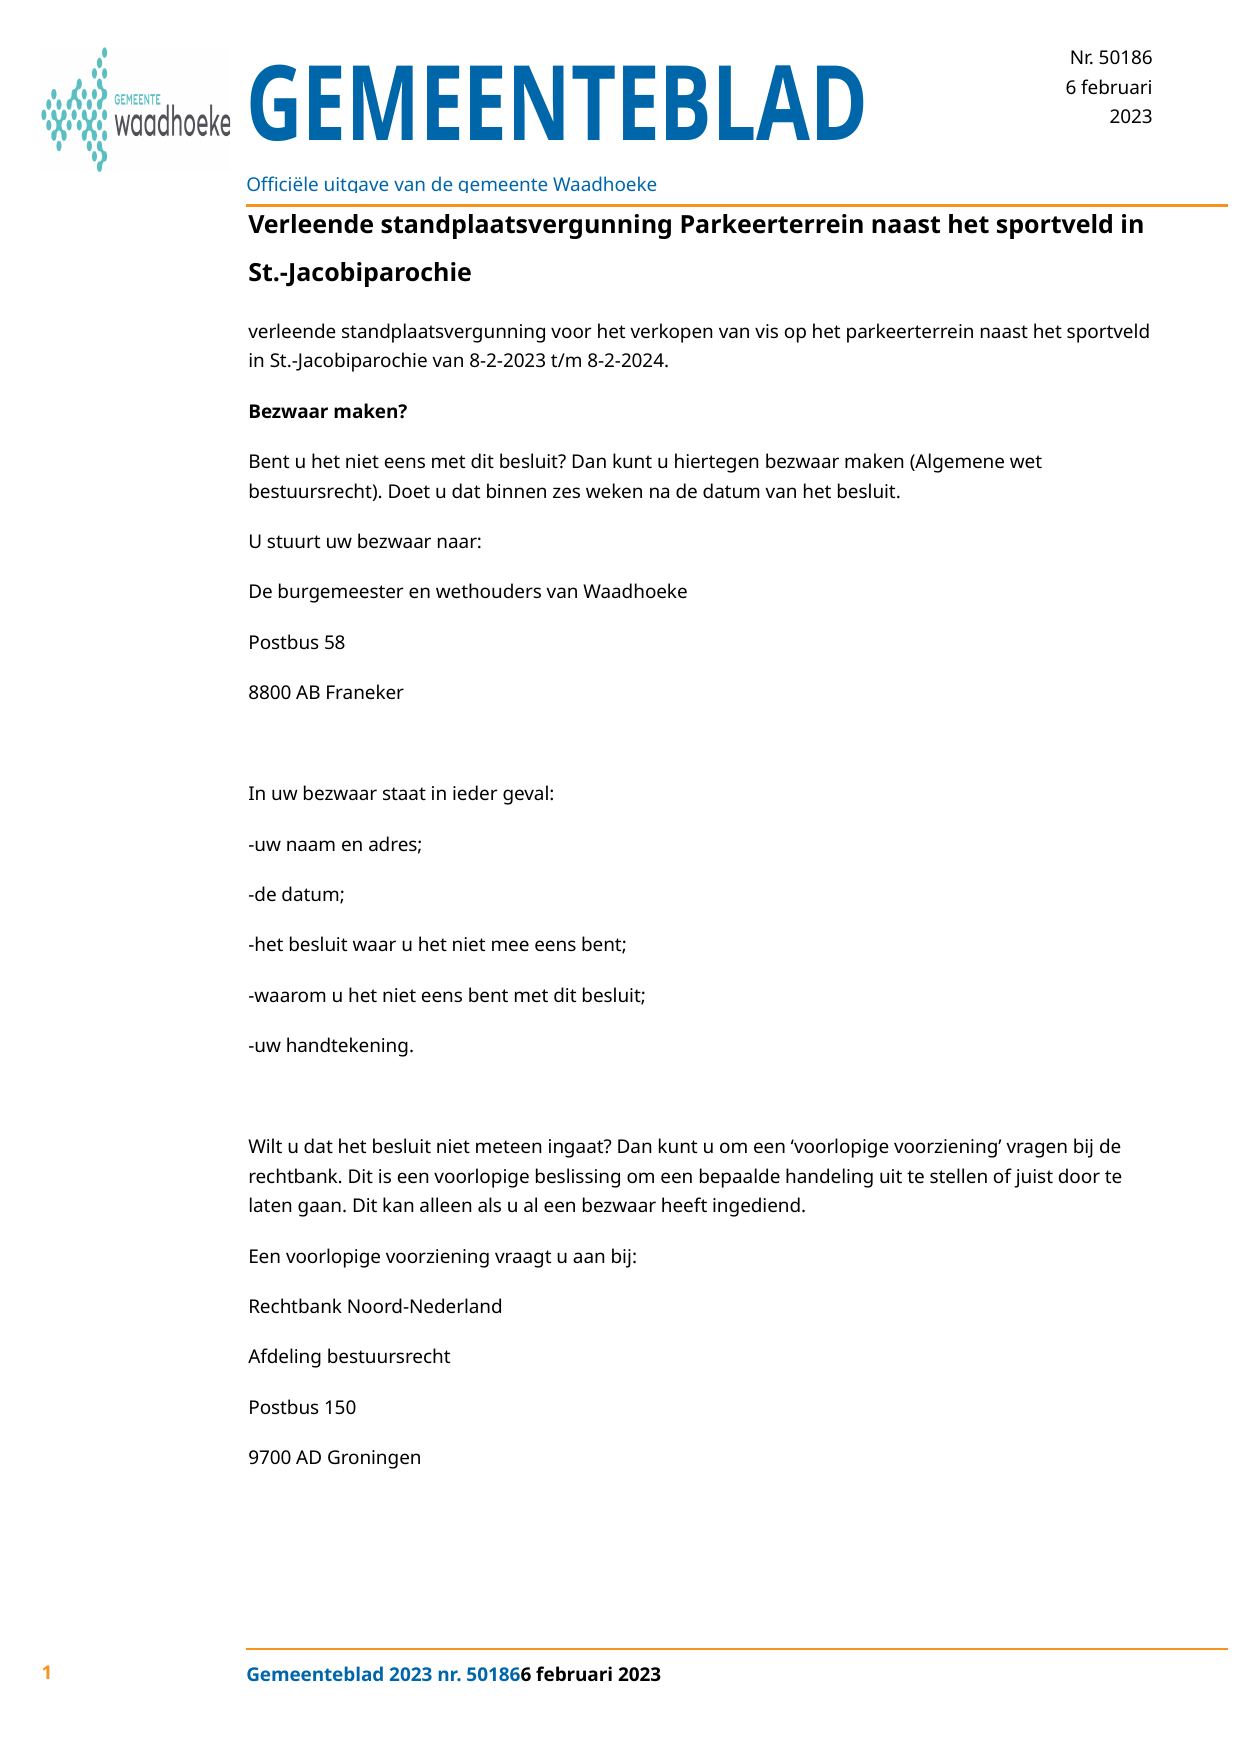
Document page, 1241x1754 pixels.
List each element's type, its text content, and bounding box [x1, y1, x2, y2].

text Wilt u dat het besluit niet meteen ingaat? Dan kunt u om een ‘voorlopige voorziening’ vragen bij de rechtbank. Dit is een voorlopige beslissing om een bepaalde handeling uit te stellen of juist door te laten gaan. Dit kan alleen als u al een bezwaar heeft ingediend. [248, 1133, 1152, 1218]
text De burgemeester en wethouders van Waadhoeke [248, 579, 1152, 604]
text Verleende standplaatsvergunning Parkeerterrein naast het sportveld in St.-Jacobiparochie [248, 207, 1152, 288]
text -uw naam en adres; [248, 831, 1152, 857]
text Bent u het niet eens met dit besluit? Dan kunt u hiertegen bezwaar maken (Algemene wet bestuursrecht). Doet u dat binnen zes weken na de datum van het besluit. [248, 448, 1152, 504]
text -het besluit waar u het niet mee eens bent; [248, 932, 1152, 957]
text Een voorlopige voorziening vraagt u aan bij: [248, 1243, 1152, 1269]
text verleende standplaatsvergunning voor het verkopen van vis op het parkeerterrein naast het sportveld in St.-Jacobiparochie van 8-2-2023 t/m 8-2-2024. [248, 318, 1152, 373]
text -waarom u het niet eens bent met dit besluit; [248, 982, 1152, 1008]
text U stuurt uw bezwaar naar: [248, 528, 1152, 554]
text -de datum; [248, 881, 1152, 907]
text Afdeling bestuursrecht [248, 1344, 1152, 1369]
text -uw handtekening. [248, 1032, 1152, 1058]
picture [41, 47, 231, 172]
text Rechtbank Noord-Nederland [248, 1293, 1152, 1319]
text 9700 AD Groningen [248, 1444, 1152, 1470]
text In uw bezwaar staat in ieder geval: [248, 780, 1152, 806]
text Bezwaar maken? [248, 398, 1152, 424]
text 8800 AB Franeker [248, 679, 1152, 705]
text Postbus 58 [248, 629, 1152, 655]
text Postbus 150 [248, 1394, 1152, 1420]
